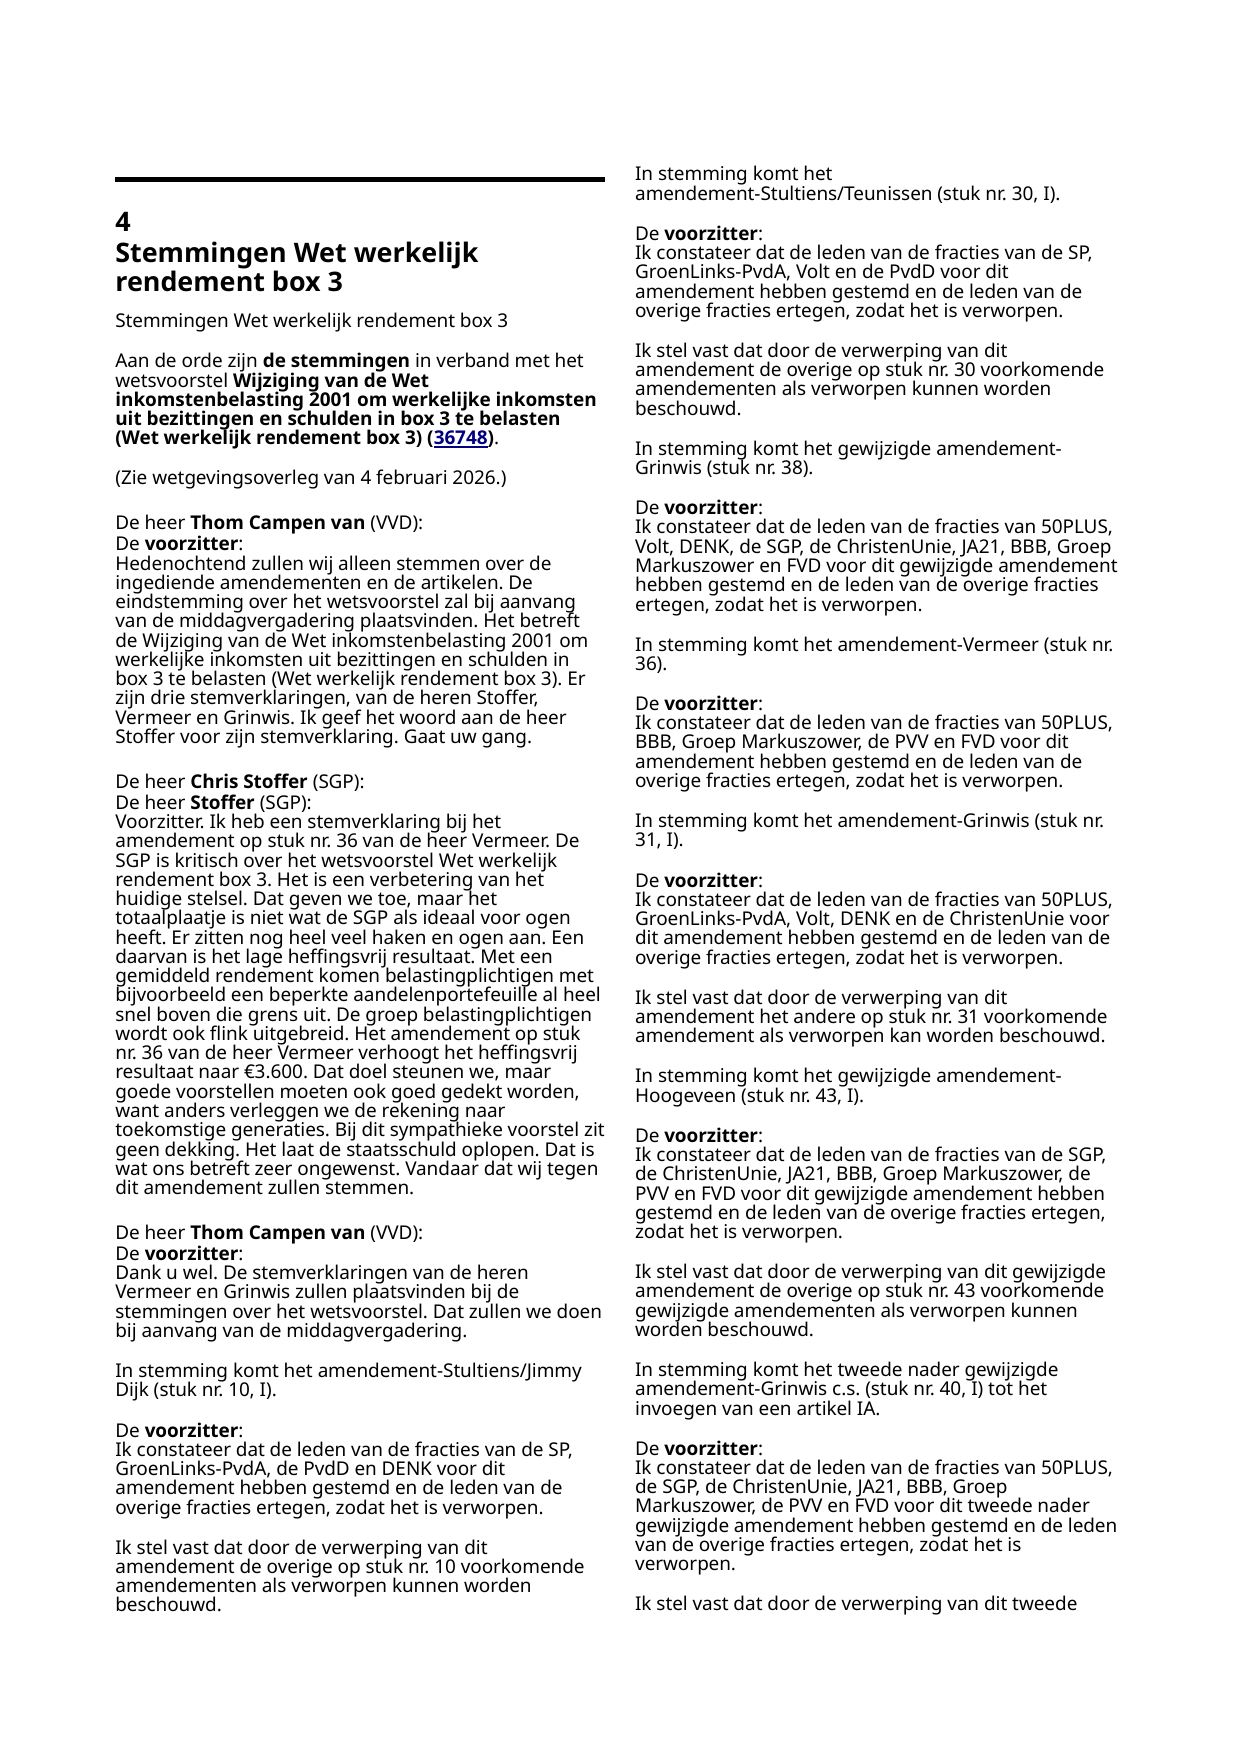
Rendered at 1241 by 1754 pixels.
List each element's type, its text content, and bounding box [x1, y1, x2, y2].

text In stemming komt het amendement-Grinwis (stuk nr. 31, I). [635, 812, 1125, 851]
text De voorzitter: [635, 225, 1125, 244]
text De voorzitter: [635, 499, 1125, 518]
text In stemming komt het amendement-Stultiens/Jimmy Dijk (stuk nr. 10, I). [115, 1362, 605, 1401]
text De voorzitter: [635, 872, 1125, 891]
text Ik constateer dat de leden van de fracties van de SP, GroenLinks-PvdA, Volt en de PvdD voor dit amendement hebben gestemd en de leden van de overige fracties ertegen, zodat het is verworpen. [635, 244, 1125, 321]
text Ik constateer dat de leden van de fracties van 50PLUS, de SGP, de ChristenUnie, JA21, BBB, Groep Markuszower, de PVV en FVD voor dit tweede nader gewijzigde amendement hebben gestemd en de leden van de overige fracties ertegen, zodat het is verworpen. [635, 1459, 1125, 1574]
text Voorzitter. Ik heb een stemverklaring bij het amendement op stuk nr. 36 van de heer Vermeer. De SGP is kritisch over het wetsvoorstel Wet werkelijk rendement box 3. Het is een verbetering van het huidige stelsel. Dat geven we toe, maar het totaalplaatje is niet wat de SGP als ideaal voor ogen heeft. Er zitten nog heel veel haken en ogen aan. Een daarvan is het lage heffingsvrij resultaat. Met een gemiddeld rendement komen belastingplichtigen met bijvoorbeeld een beperkte aandelenportefeuille al heel snel boven die grens uit. De groep belastingplichtigen wordt ook flink uitgebreid. Het amendement op stuk nr. 36 van de heer Vermeer verhoogt het heffingsvrij resultaat naar €3.600. Dat doel steunen we, maar goede voorstellen moeten ook goed gedekt worden, want anders verleggen we de rekening naar toekomstige generaties. Bij dit sympathieke voorstel zit geen dekking. Het laat de staatsschuld oplopen. Dat is wat ons betreft zeer ongewenst. Vandaar dat wij tegen dit amendement zullen stemmen. [115, 813, 605, 1198]
text De heer Stoffer (SGP): [115, 794, 605, 813]
text Ik stel vast dat door de verwerping van dit amendement de overige op stuk nr. 30 voorkomende amendementen als verworpen kunnen worden beschouwd. [635, 342, 1125, 419]
text Aan de orde zijn de stemmingen in verband met het wetsvoorstel Wijziging van de Wet inkomstenbelasting 2001 om werkelijke inkomsten uit bezittingen en schulden in box 3 te belasten (Wet werkelijk rendement box 3) (36748). [115, 352, 605, 449]
text De voorzitter: [115, 535, 605, 554]
text Ik stel vast dat door de verwerping van dit amendement de overige op stuk nr. 10 voorkomende amendementen als verworpen kunnen worden beschouwd. [115, 1539, 605, 1616]
text Ik stel vast dat door de verwerping van dit amendement het andere op stuk nr. 31 voorkomende amendement als verworpen kan worden beschouwd. [635, 989, 1125, 1046]
text Ik constateer dat de leden van de fracties van de SP, GroenLinks-PvdA, de PvdD en DENK voor dit amendement hebben gestemd en de leden van de overige fracties ertegen, zodat het is verworpen. [115, 1441, 605, 1518]
text De voorzitter: [115, 1422, 605, 1441]
text Ik constateer dat de leden van de fracties van 50PLUS, BBB, Groep Markuszower, de PVV en FVD voor dit amendement hebben gestemd en de leden van de overige fracties ertegen, zodat het is verworpen. [635, 714, 1125, 791]
text In stemming komt het tweede nader gewijzigde amendement-Grinwis c.s. (stuk nr. 40, I) tot het invoegen van een artikel IA. [635, 1361, 1125, 1419]
text De heer Thom Campen van (VVD): [115, 509, 605, 535]
text In stemming komt het gewijzigde amendement-Grinwis (stuk nr. 38). [635, 440, 1125, 478]
text De heer Chris Stoffer (SGP): [115, 768, 605, 794]
text In stemming komt het amendement-Stultiens/Teunissen (stuk nr. 30, I). [635, 165, 1125, 204]
text Ik stel vast dat door de verwerping van dit tweede [635, 1595, 1125, 1614]
text Ik constateer dat de leden van de fracties van 50PLUS, Volt, DENK, de SGP, de ChristenUnie, JA21, BBB, Groep Markuszower en FVD voor dit gewijzigde amendement hebben gestemd en de leden van de overige fracties ertegen, zodat het is verworpen. [635, 518, 1125, 615]
text De voorzitter: [115, 1245, 605, 1264]
text De voorzitter: [635, 1127, 1125, 1146]
text De voorzitter: [635, 1439, 1125, 1459]
text Stemmingen Wet werkelijk rendement box 3 [115, 312, 605, 332]
text Ik constateer dat de leden van de fracties van 50PLUS, GroenLinks-PvdA, Volt, DENK en de ChristenUnie voor dit amendement hebben gestemd en de leden van de overige fracties ertegen, zodat het is verworpen. [635, 891, 1125, 968]
text De heer Thom Campen van (VVD): [115, 1219, 605, 1245]
text De voorzitter: [635, 695, 1125, 714]
text 4 [115, 203, 605, 239]
text In stemming komt het amendement-Vermeer (stuk nr. 36). [635, 636, 1125, 674]
text Dank u wel. De stemverklaringen van de heren Vermeer en Grinwis zullen plaatsvinden bij de stemmingen over het wetsvoorstel. Dat zullen we doen bij aanvang van de middagvergadering. [115, 1264, 605, 1341]
text In stemming komt het gewijzigde amendement-Hoogeveen (stuk nr. 43, I). [635, 1067, 1125, 1106]
text Stemmingen Wet werkelijk rendement box 3 [115, 239, 605, 312]
text (Zie wetgevingsoverleg van 4 februari 2026.) [115, 469, 605, 489]
text Ik stel vast dat door de verwerping van dit gewijzigde amendement de overige op stuk nr. 43 voorkomende gewijzigde amendementen als verworpen kunnen worden beschouwd. [635, 1263, 1125, 1340]
text Hedenochtend zullen wij alleen stemmen over de ingediende amendementen en de artikelen. De eindstemming over het wetsvoorstel zal bij aanvang van de middagvergadering plaatsvinden. Het betreft de Wijziging van de Wet inkomstenbelasting 2001 om werkelijke inkomsten uit bezittingen en schulden in box 3 te belasten (Wet werkelijk rendement box 3). Er zijn drie stemverklaringen, van de heren Stoffer, Vermeer en Grinwis. Ik geef het woord aan de heer Stoffer voor zijn stemverklaring. Gaat uw gang. [115, 554, 605, 747]
text Ik constateer dat de leden van de fracties van de SGP, de ChristenUnie, JA21, BBB, Groep Markuszower, de PVV en FVD voor dit gewijzigde amendement hebben gestemd en de leden van de overige fracties ertegen, zodat het is verworpen. [635, 1146, 1125, 1242]
